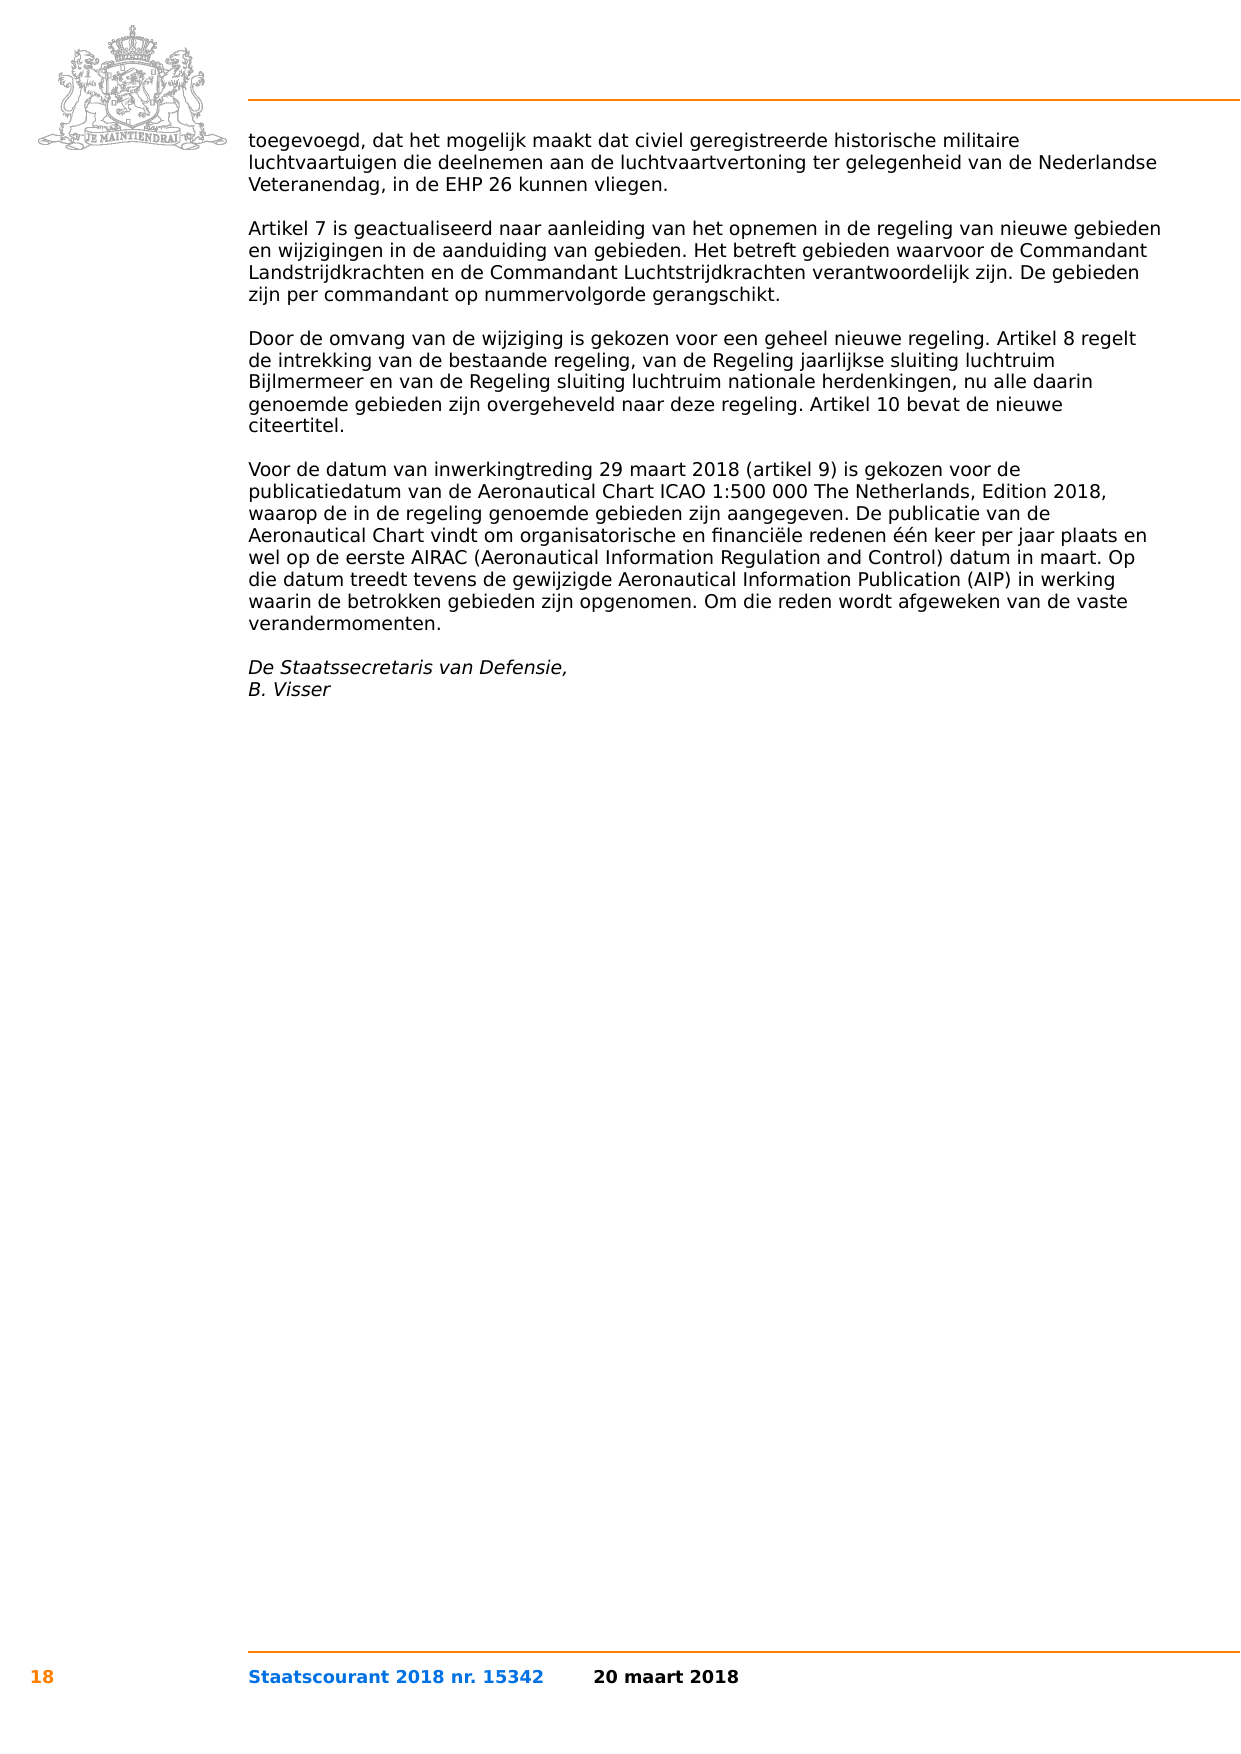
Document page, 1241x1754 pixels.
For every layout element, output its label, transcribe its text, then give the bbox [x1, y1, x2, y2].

text Door de omvang van de wijziging is gekozen voor een geheel nieuwe regeling. Artikel 8 regelt de intrekking van de bestaande regeling, van de Regeling jaarlijkse sluiting luchtruim Bijlmermeer en van de Regeling sluiting luchtruim nationale herdenkingen, nu alle daarin genoemde gebieden zijn overgeheveld naar deze regeling. Artikel 10 bevat de nieuwe citeertitel. [248, 327, 1163, 437]
text Artikel 7 is geactualiseerd naar aanleiding van het opnemen in de regeling van nieuwe gebieden en wijzigingen in de aanduiding van gebieden. Het betreft gebieden waarvoor de Commandant Landstrijdkrachten en de Commandant Luchtstrijdkrachten verantwoordelijk zijn. De gebieden zijn per commandant op nummervolgorde gerangschikt. [248, 218, 1163, 306]
picture [38, 25, 227, 150]
text De Staatssecretaris van Defensie, B. Visser [248, 657, 1163, 701]
text Voor de datum van inwerkingtreding 29 maart 2018 (artikel 9) is gekozen voor de publicatiedatum van de Aeronautical Chart ICAO 1:500 000 The Netherlands, Edition 2018, waarop de in de regeling genoemde gebieden zijn aangegeven. De publicatie van de Aeronautical Chart vindt om organisatorische en financiële redenen één keer per jaar plaats en wel op de eerste AIRAC (Aeronautical Information Regulation and Control) datum in maart. Op die datum treedt tevens de gewijzigde Aeronautical Information Publication (AIP) in werking waarin de betrokken gebieden zijn opgenomen. Om die reden wordt afgeweken van de vaste verandermomenten. [248, 459, 1163, 635]
text toegevoegd, dat het mogelijk maakt dat civiel geregistreerde historische militaire luchtvaartuigen die deelnemen aan de luchtvaartvertoning ter gelegenheid van de Nederlandse Veteranendag, in de EHP 26 kunnen vliegen. [248, 130, 1163, 196]
